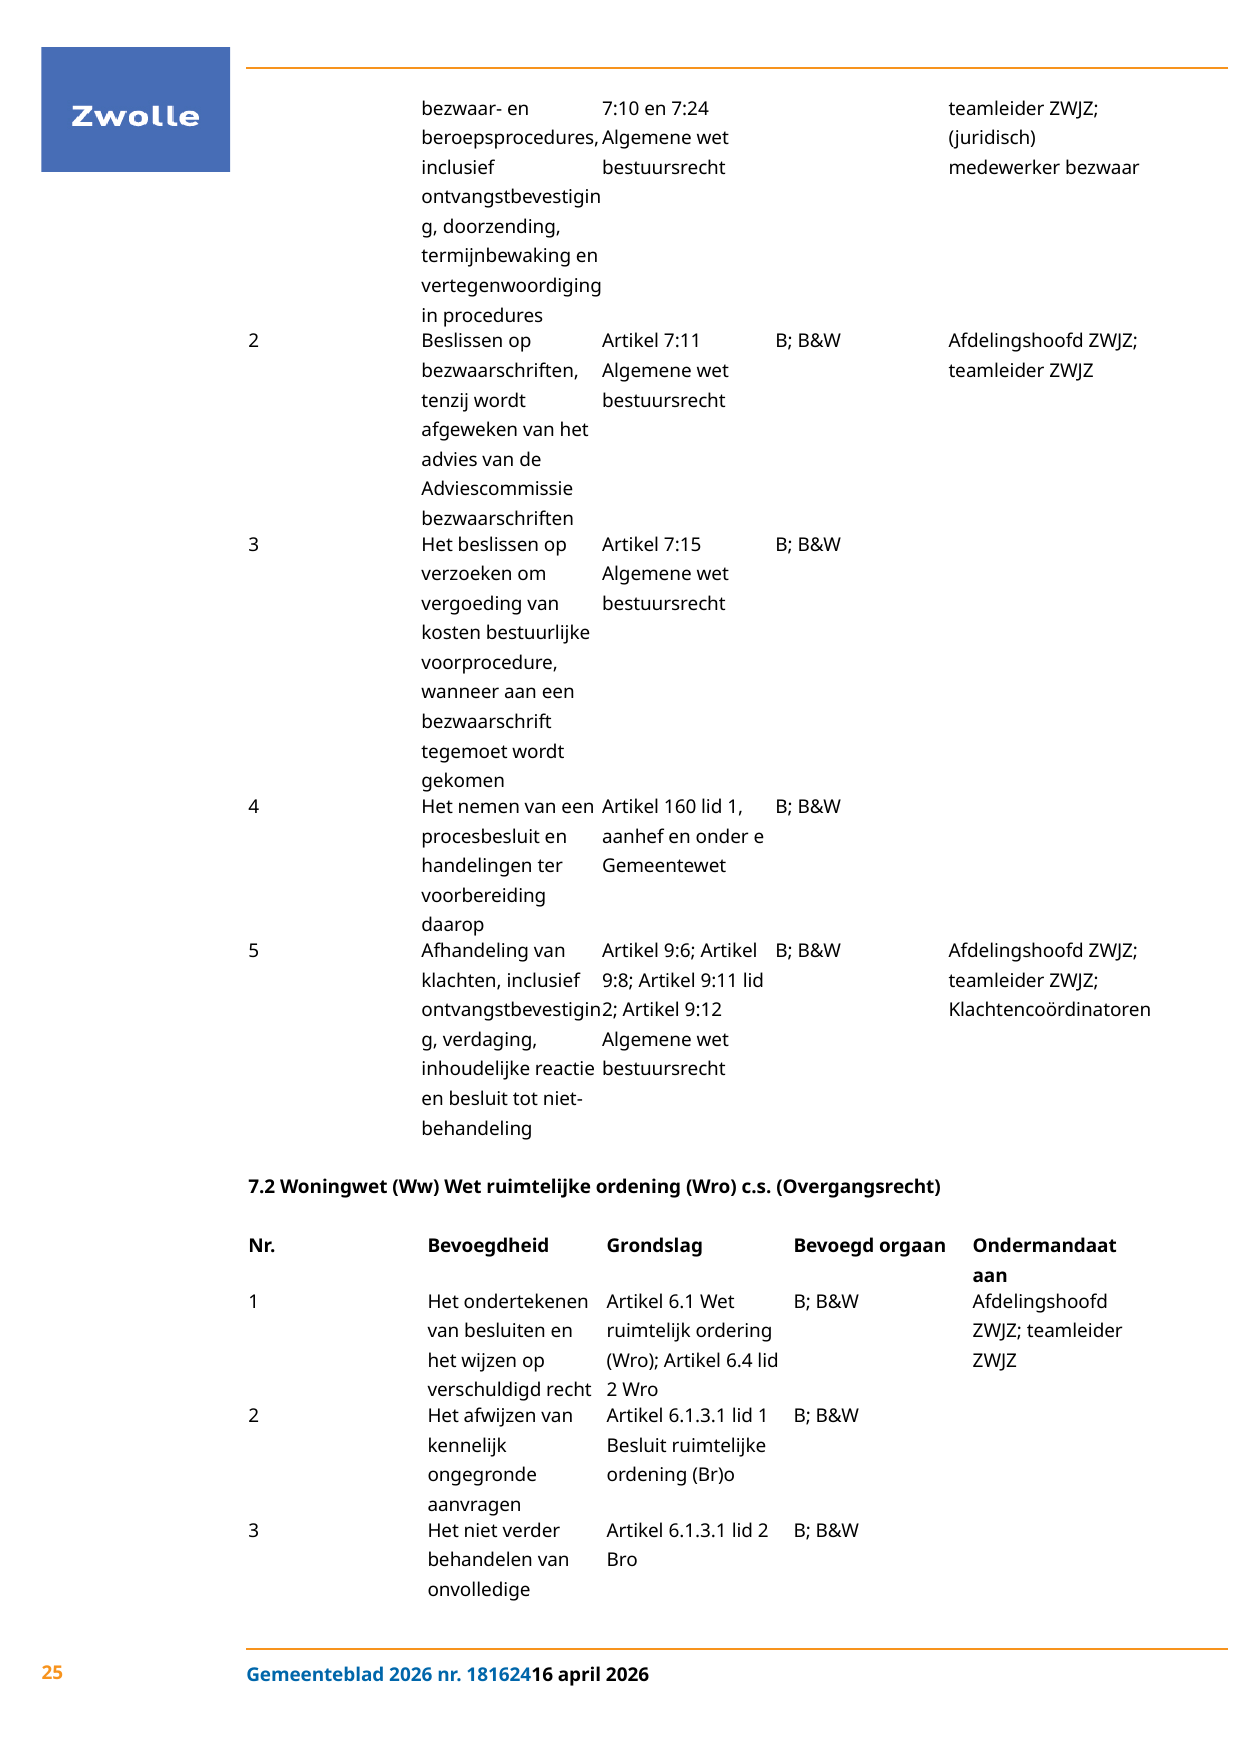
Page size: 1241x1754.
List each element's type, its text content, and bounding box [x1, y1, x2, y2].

table_cell [248, 95, 421, 328]
table_header Grondslag [606, 1233, 793, 1288]
table_cell Het ondertekenen van besluiten en het wijzen op verschuldigd recht [427, 1288, 606, 1402]
table_header Ondermandaat aan [973, 1233, 1152, 1288]
table_cell 2 [248, 328, 421, 531]
table_cell B; B&W [793, 1288, 972, 1402]
table_cell 4 [248, 793, 421, 937]
table_cell Afdelingshoofd ZWJZ; teamleider ZWJZ [948, 328, 1152, 937]
picture [41, 47, 231, 172]
table_cell B; B&W [793, 1403, 972, 1517]
table_cell 2 [248, 1403, 427, 1517]
table_cell Artikel 6.1.3.1 lid 2 Bro [606, 1517, 793, 1602]
table_cell Het beslissen op verzoeken om vergoeding van kosten bestuurlijke voorprocedure, wanneer aan een bezwaarschrift tegemoet wordt gekomen [421, 531, 602, 793]
table_cell Beslissen op bezwaarschriften, tenzij wordt afgeweken van het advies van de Adviescommissie bezwaarschriften [421, 328, 602, 531]
table_cell B; B&W [775, 937, 948, 1141]
table_cell Artikel 160 lid 1, aanhef en onder e Gemeentewet [602, 793, 775, 937]
table_cell Het nemen van een procesbesluit en handelingen ter voorbereiding daarop [421, 793, 602, 937]
table_cell Het afwijzen van kennelijk ongegronde aanvragen [427, 1403, 606, 1517]
table_cell Artikel 7:15 Algemene wet bestuursrecht [602, 531, 775, 793]
table_cell teamleider ZWJZ; (juridisch) medewerker bezwaar [948, 95, 1152, 328]
table_cell B; B&W [793, 1517, 972, 1602]
table_header Bevoegd orgaan [793, 1233, 972, 1288]
table_cell 7:10 en 7:24 Algemene wet bestuursrecht [602, 95, 775, 328]
text 7.2 Woningwet (Ww) Wet ruimtelijke ordening (Wro) c.s. (Overgangsrecht) [248, 1173, 1152, 1199]
table_cell 3 [248, 531, 421, 793]
table_cell bezwaar- en beroepsprocedures, inclusief ontvangstbevestiging, doorzending, termijnbewaking en vertegenwoordiging in procedures [421, 95, 602, 328]
table_cell Artikel 6.1.3.1 lid 1 Besluit ruimtelijke ordening (Br)o [606, 1403, 793, 1517]
table_cell 3 [248, 1517, 427, 1602]
table_cell Artikel 9:6; Artikel 9:8; Artikel 9:11 lid 2; Artikel 9:12 Algemene wet bestuursrecht [602, 937, 775, 1141]
table_cell Afdelingshoofd ZWJZ; teamleider ZWJZ; Klachtencoördinatoren [948, 937, 1152, 1141]
table_cell Afhandeling van klachten, inclusief ontvangstbevestiging, verdaging, inhoudelijke reactie en besluit tot niet-behandeling [421, 937, 602, 1141]
table_cell 5 [248, 937, 421, 1141]
table_cell Artikel 6.1 Wet ruimtelijk ordering (Wro); Artikel 6.4 lid 2 Wro [606, 1288, 793, 1402]
table_cell 1 [248, 1288, 427, 1402]
table_header Nr. [248, 1233, 427, 1288]
table_cell B; B&W [775, 793, 948, 937]
table_cell B; B&W [775, 328, 948, 531]
table_header Bevoegdheid [427, 1233, 606, 1288]
table_cell Artikel 7:11 Algemene wet bestuursrecht [602, 328, 775, 531]
table_cell [775, 95, 948, 328]
table_cell B; B&W [775, 531, 948, 793]
table_cell Het niet verder behandelen van onvolledige [427, 1517, 606, 1602]
table_cell Afdelingshoofd ZWJZ; teamleider ZWJZ [973, 1288, 1152, 1602]
